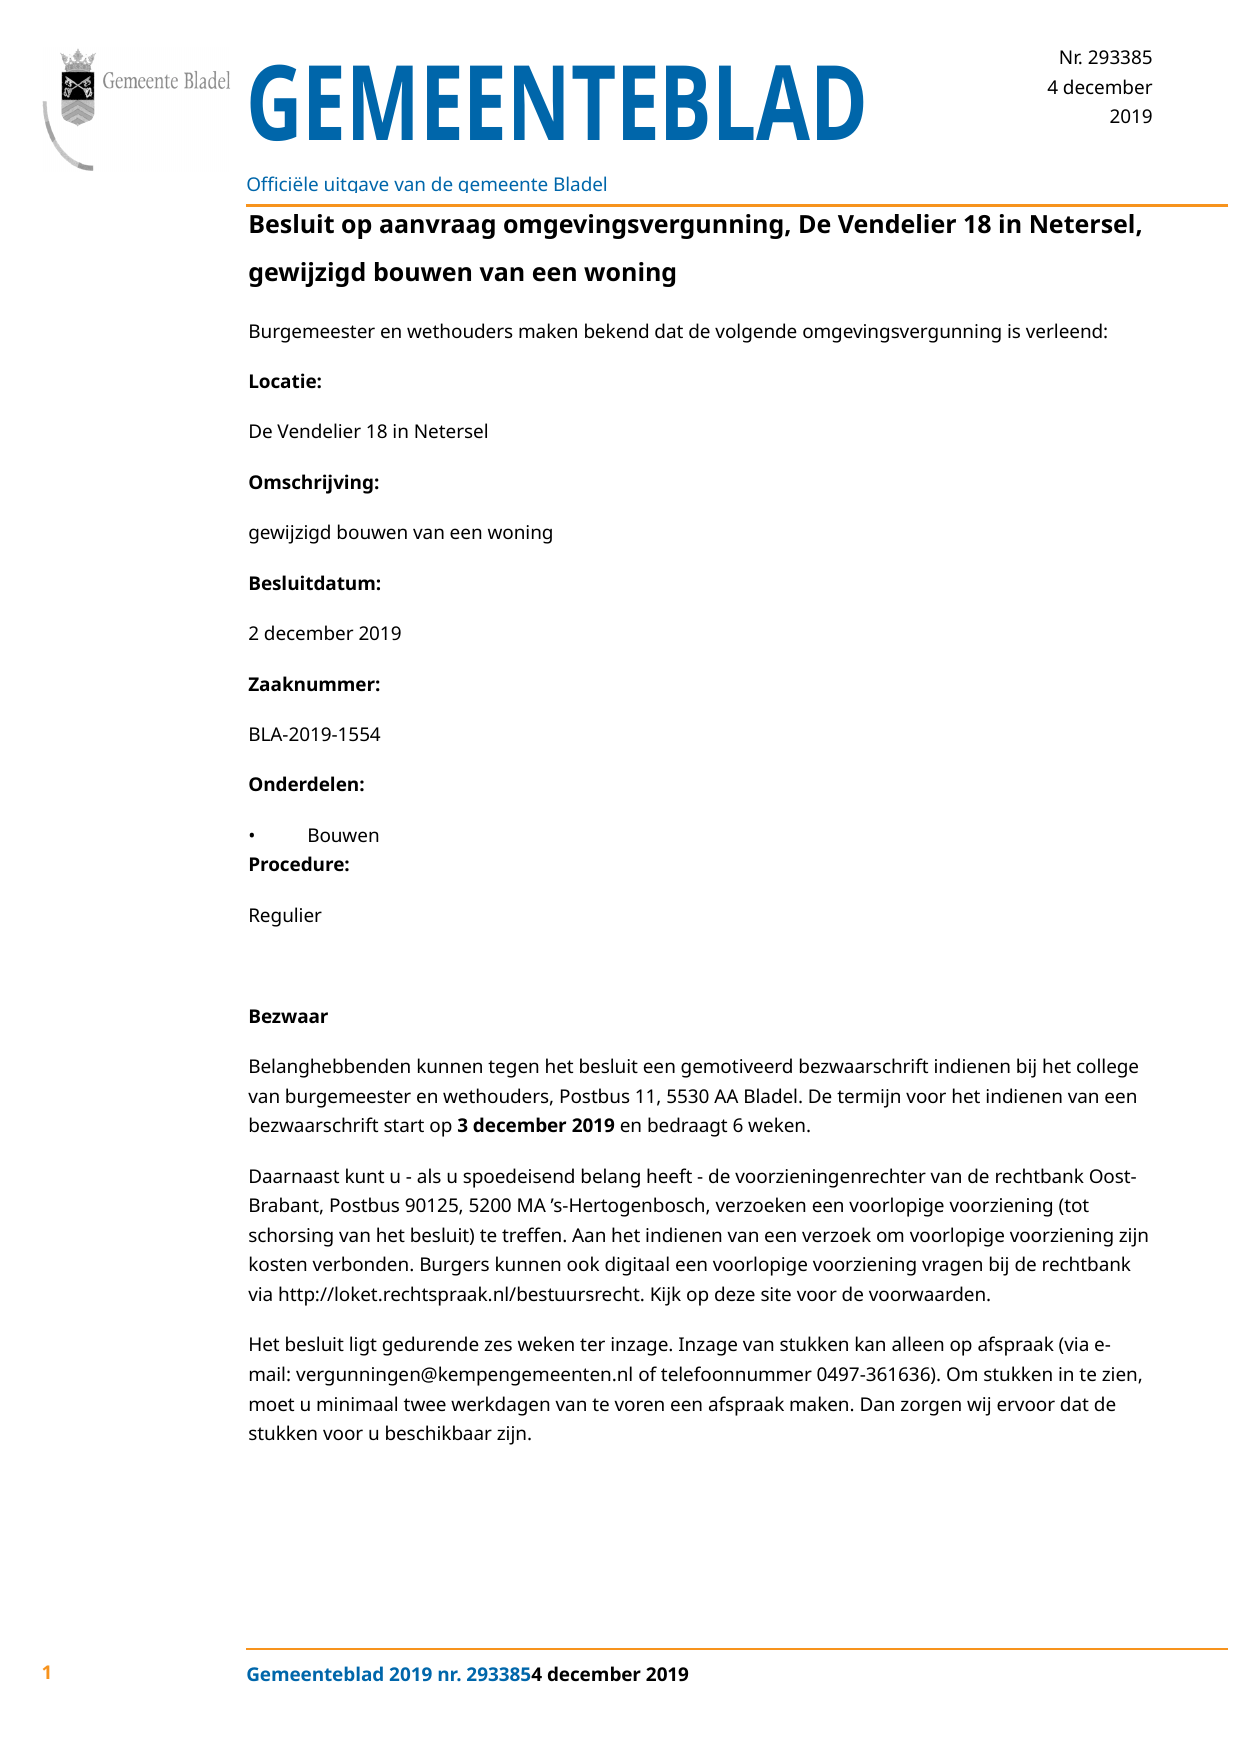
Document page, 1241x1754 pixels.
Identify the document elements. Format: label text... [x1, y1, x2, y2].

text Besluitdatum: [248, 570, 1152, 596]
text Onderdelen: [248, 772, 1152, 797]
text gewijzigd bouwen van een woning [248, 519, 1152, 545]
text 2 december 2019 [248, 620, 1152, 646]
text Burgemeester en wethouders maken bekend dat de volgende omgevingsvergunning is verleend: [248, 318, 1152, 344]
text Omschrijving: [248, 469, 1152, 495]
text Regulier [248, 902, 1152, 928]
text Daarnaast kunt u - als u spoedeisend belang heeft - de voorzieningenrechter van de rechtbank Oost-Brabant, Postbus 90125, 5200 MA ’s-Hertogenbosch, verzoeken een voorlopige voorziening (tot schorsing van het besluit) te treffen. Aan het indienen van een verzoek om voorlopige voorziening zijn kosten verbonden. Burgers kunnen ook digitaal een voorlopige voorziening vragen bij de rechtbank via http://loket.rechtspraak.nl/bestuursrecht. Kijk op deze site voor de voorwaarden. [248, 1163, 1152, 1307]
text De Vendelier 18 in Netersel [248, 419, 1152, 444]
text Besluit op aanvraag omgevingsvergunning, De Vendelier 18 in Netersel, gewijzigd bouwen van een woning [248, 207, 1152, 288]
picture [41, 47, 231, 172]
text Locatie: [248, 368, 1152, 394]
list Bouwen [248, 822, 1152, 848]
text Het besluit ligt gedurende zes weken ter inzage. Inzage van stukken kan alleen op afspraak (via e-mail: vergunningen@kempengemeenten.nl of telefoonnummer 0497-361636). Om stukken in te zien, moet u minimaal twee werkdagen van te voren een afspraak maken. Dan zorgen wij ervoor dat de stukken voor u beschikbaar zijn. [248, 1332, 1152, 1446]
text Procedure: [248, 852, 1152, 877]
text BLA-2019-1554 [248, 721, 1152, 747]
text Zaaknummer: [248, 671, 1152, 697]
text Belanghebbenden kunnen tegen het besluit een gemotiveerd bezwaarschrift indienen bij het college van burgemeester en wethouders, Postbus 11, 5530 AA Bladel. De termijn voor het indienen van een bezwaarschrift start op 3 december 2019 en bedraagt 6 weken. [248, 1053, 1152, 1138]
text Bezwaar [248, 1003, 1152, 1029]
